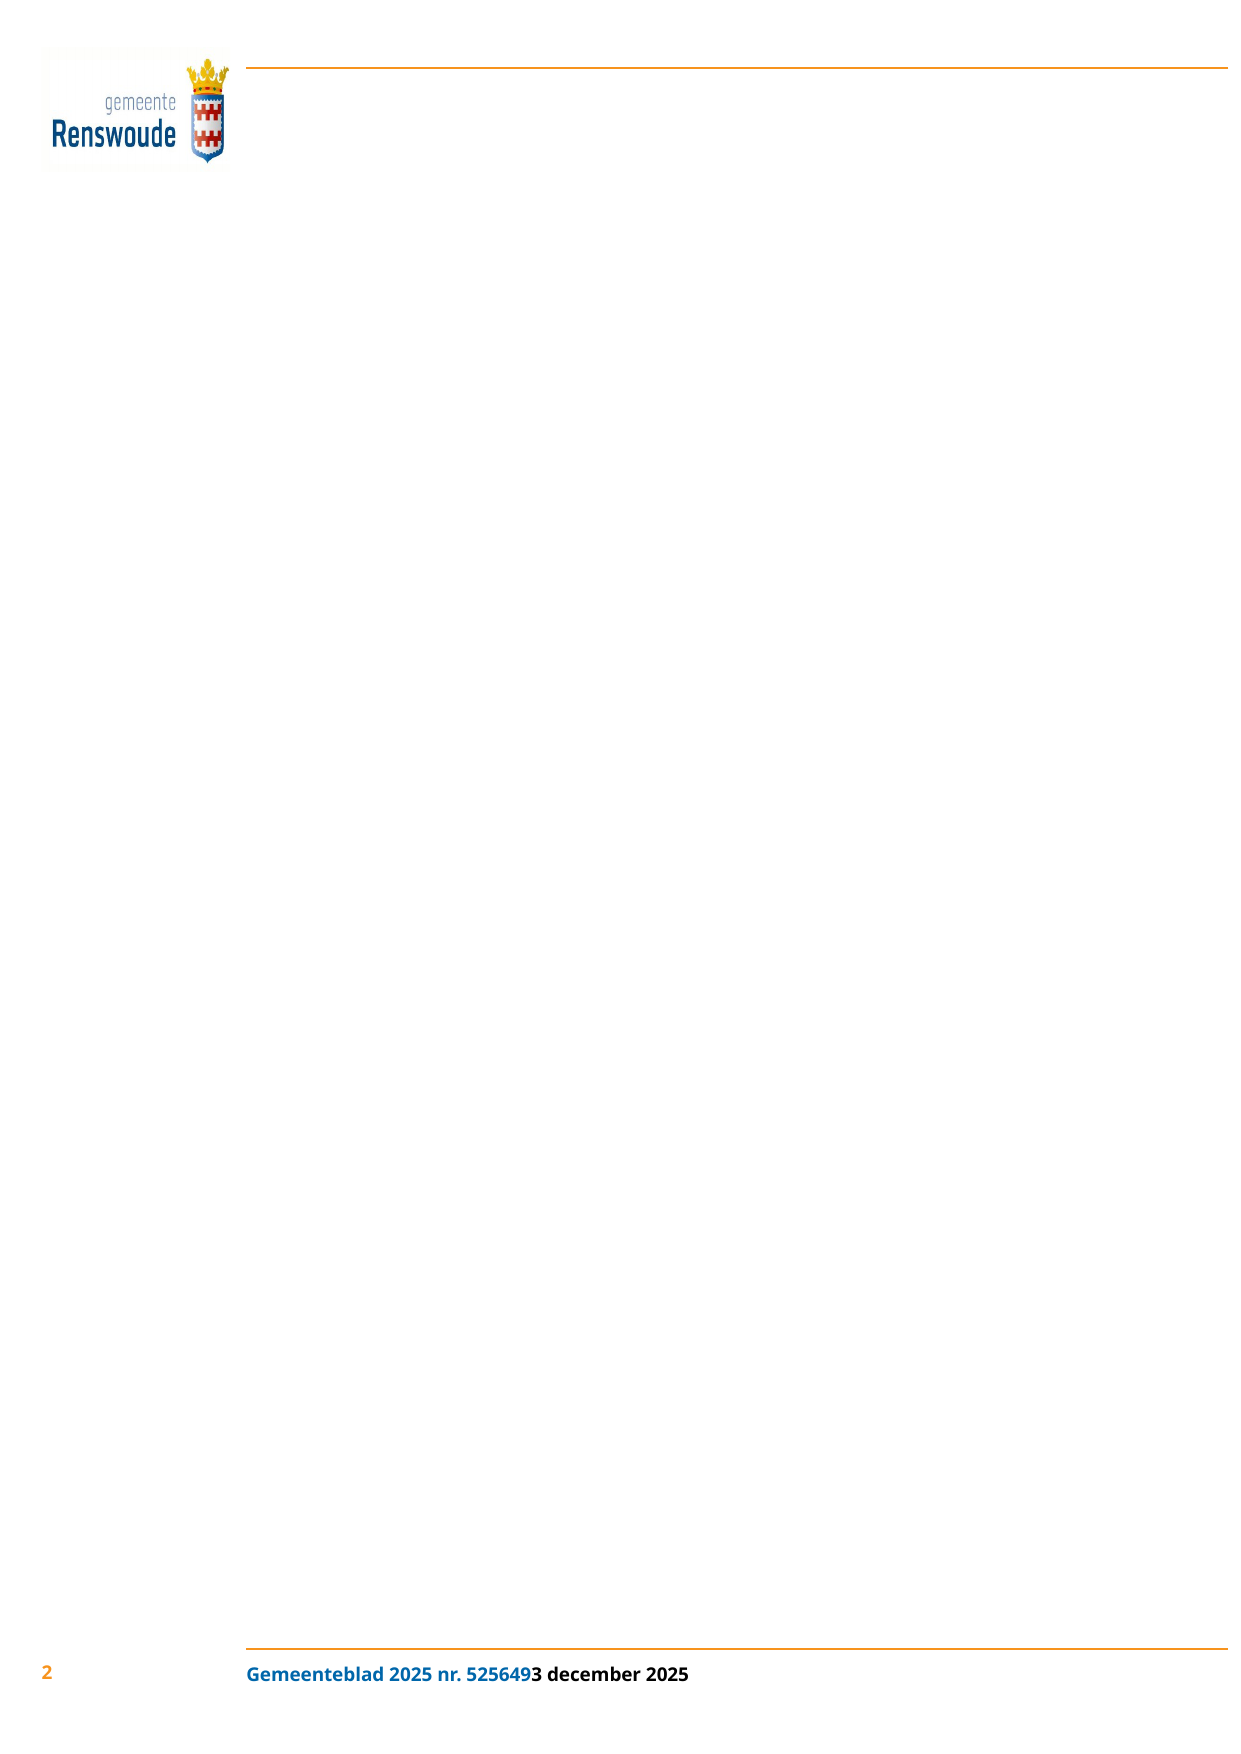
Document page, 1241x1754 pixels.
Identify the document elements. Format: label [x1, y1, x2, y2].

picture [41, 47, 231, 172]
